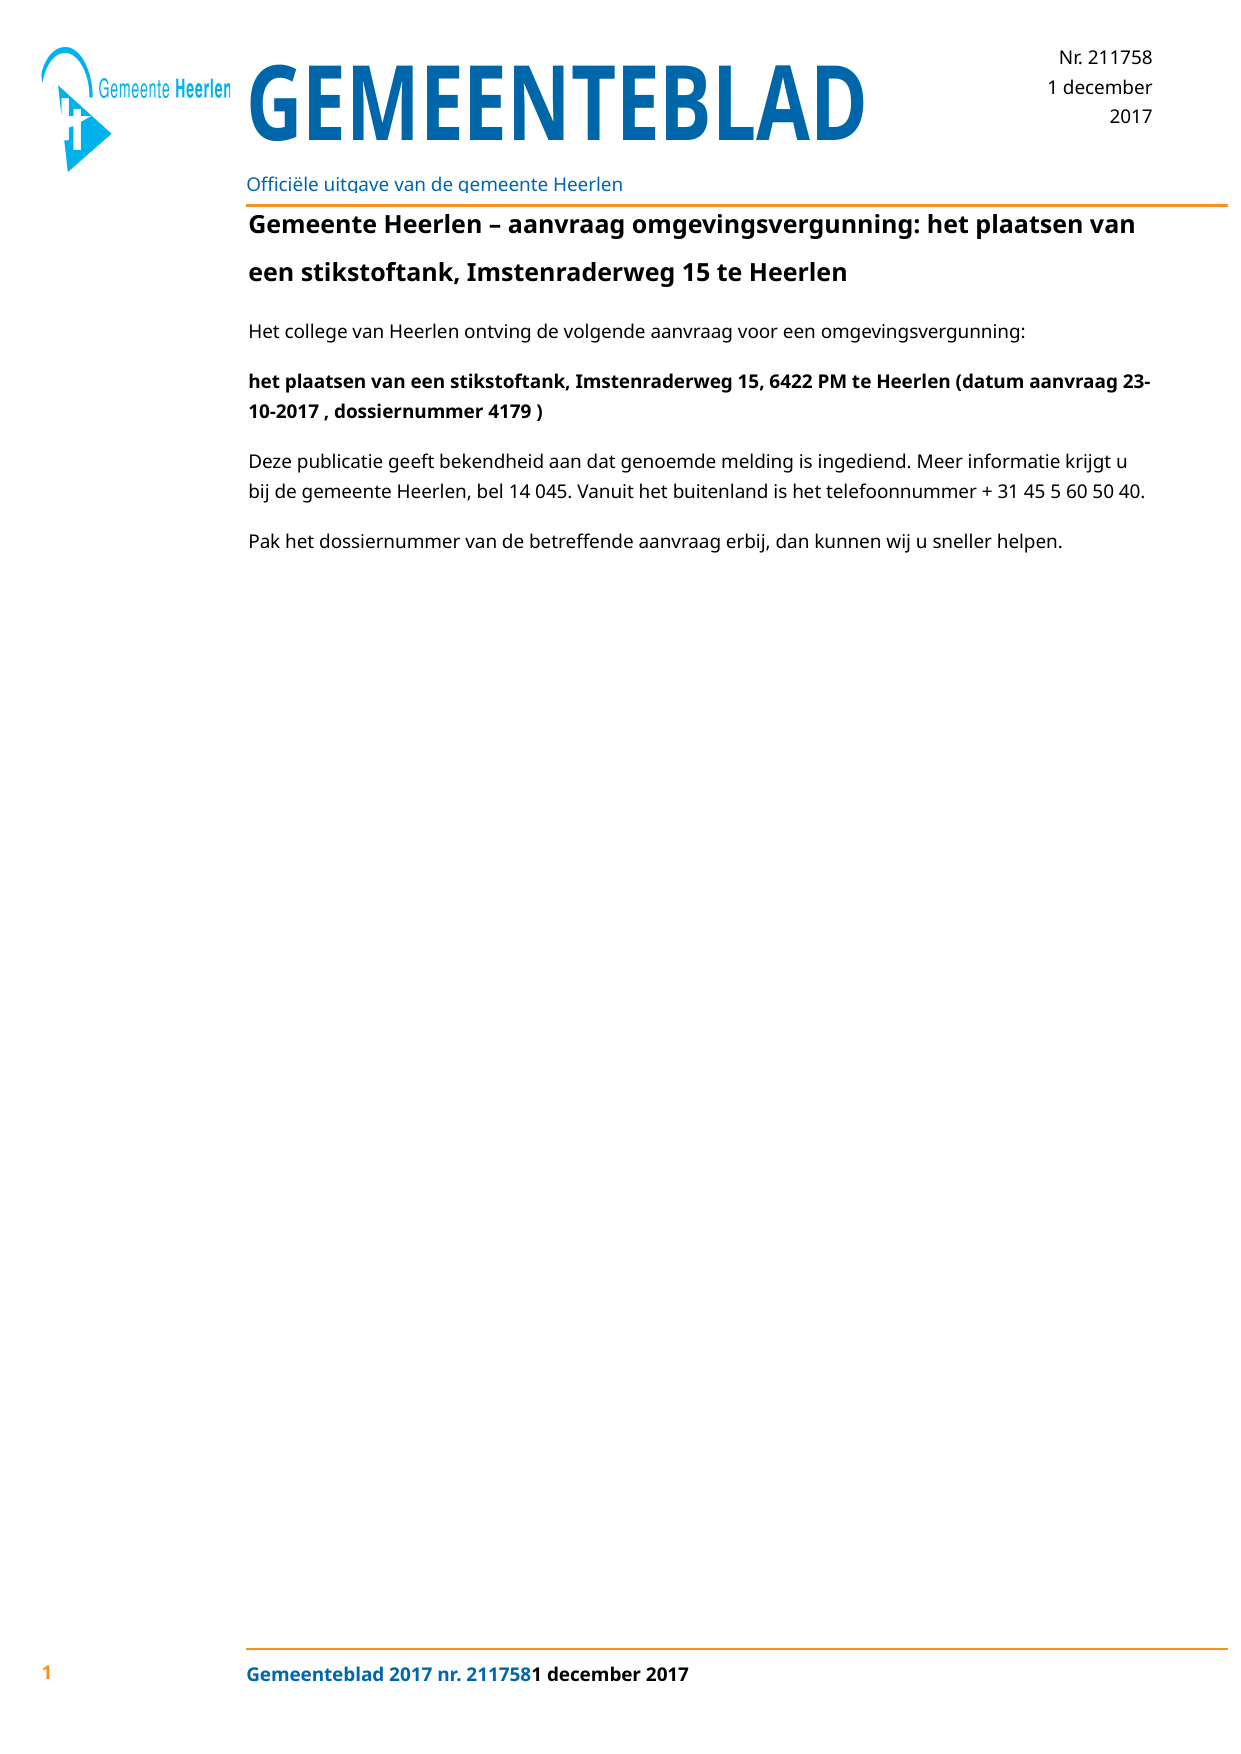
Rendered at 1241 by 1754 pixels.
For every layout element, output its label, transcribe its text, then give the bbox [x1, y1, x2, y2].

text Deze publicatie geeft bekendheid aan dat genoemde melding is ingediend. Meer informatie krijgt u bij de gemeente Heerlen, bel 14 045. Vanuit het buitenland is het telefoonnummer + 31 45 5 60 50 40. [248, 448, 1152, 504]
text Pak het dossiernummer van de betreffende aanvraag erbij, dan kunnen wij u sneller helpen. [248, 528, 1152, 554]
text Het college van Heerlen ontving de volgende aanvraag voor een omgevingsvergunning: [248, 318, 1152, 344]
text het plaatsen van een stikstoftank, Imstenraderweg 15, 6422 PM te Heerlen (datum aanvraag 23-10-2017 , dossiernummer 4179 ) [248, 368, 1152, 424]
text Gemeente Heerlen – aanvraag omgevingsvergunning: het plaatsen van een stikstoftank, Imstenraderweg 15 te Heerlen [248, 207, 1152, 288]
picture [41, 47, 231, 172]
picture [41, 47, 58, 70]
